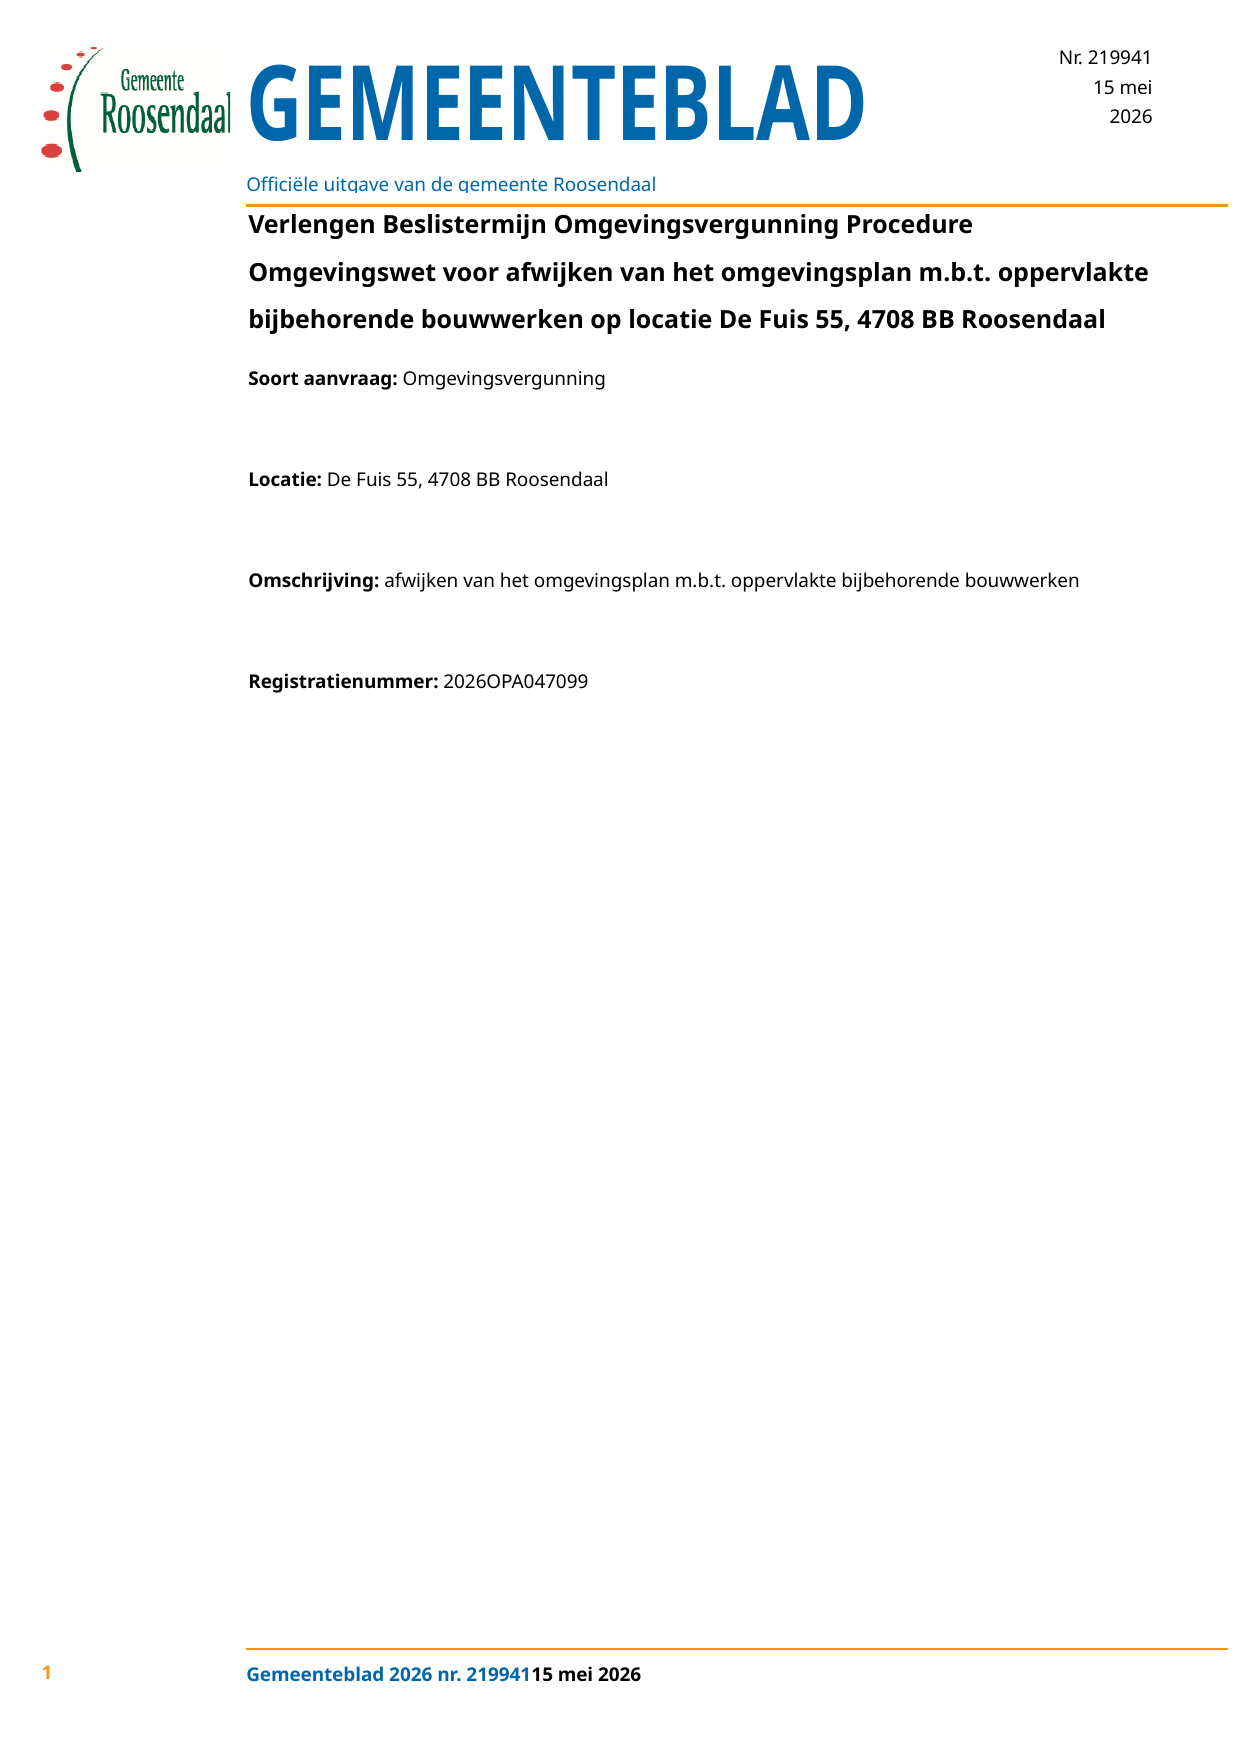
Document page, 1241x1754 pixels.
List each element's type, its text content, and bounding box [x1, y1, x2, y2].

text Registratienummer: 2026OPA047099 [248, 668, 1152, 694]
text Locatie: De Fuis 55, 4708 BB Roosendaal [248, 466, 1152, 492]
text Omschrijving: afwijken van het omgevingsplan m.b.t. oppervlakte bijbehorende bouwwerken [248, 567, 1152, 593]
text Soort aanvraag: Omgevingsvergunning [248, 366, 1152, 391]
picture [41, 47, 231, 172]
text Verlengen Beslistermijn Omgevingsvergunning Procedure Omgevingswet voor afwijken van het omgevingsplan m.b.t. oppervlakte bijbehorende bouwwerken op locatie De Fuis 55, 4708 BB Roosendaal [248, 207, 1152, 336]
